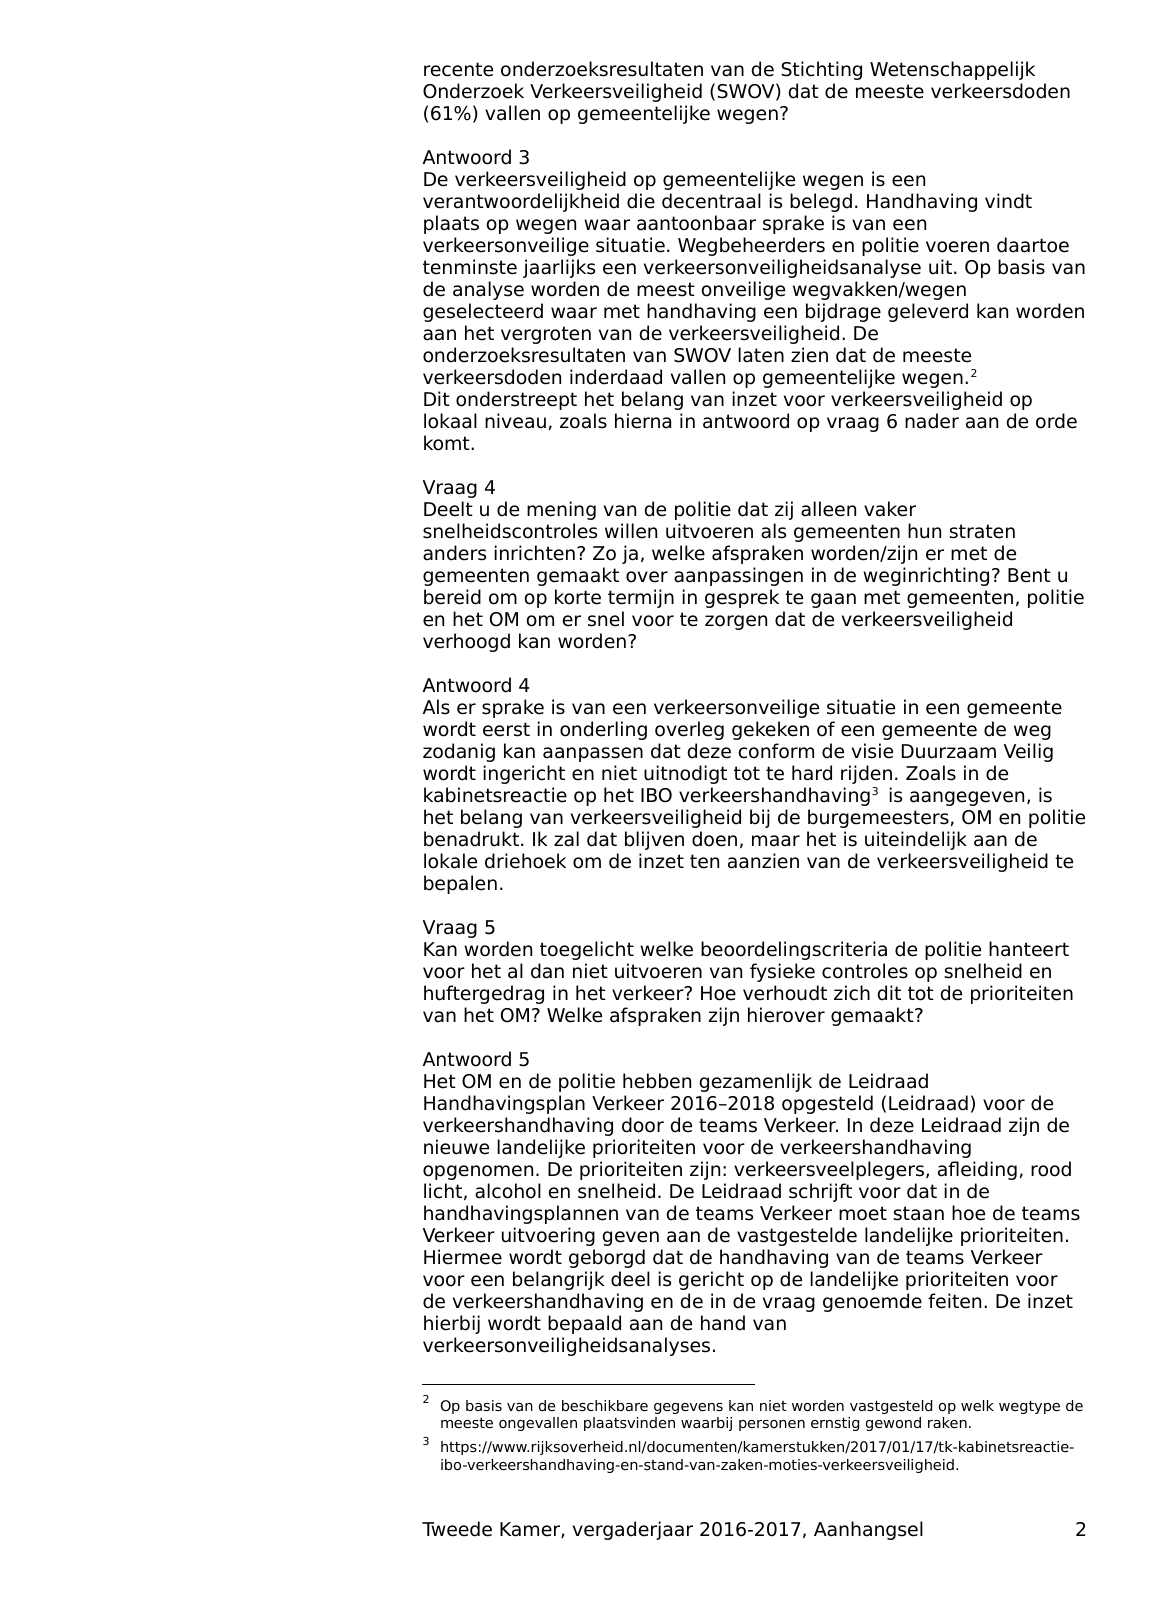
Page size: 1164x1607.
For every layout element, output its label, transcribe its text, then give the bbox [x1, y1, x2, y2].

text Antwoord 5 [422, 1049, 1087, 1071]
text De verkeersveiligheid op gemeentelijke wegen is een verantwoordelijkheid die decentraal is belegd. Handhaving vindt plaats op wegen waar aantoonbaar sprake is van een verkeersonveilige situatie. Wegbeheerders en politie voeren daartoe tenminste jaarlijks een verkeersonveiligheidsanalyse uit. Op basis van de analyse worden de meest onveilige wegvakken/wegen geselecteerd waar met handhaving een bijdrage geleverd kan worden aan het vergroten van de verkeersveiligheid. De onderzoeksresultaten van SWOV laten zien dat de meeste verkeersdoden inderdaad vallen op gemeentelijke wegen. [422, 169, 1087, 389]
text Antwoord 3 [422, 147, 1087, 169]
text Vraag 4 [422, 477, 1087, 499]
text Het OM en de politie hebben gezamenlijk de Leidraad Handhavingsplan Verkeer 2016–2018 opgesteld (Leidraad) voor de verkeershandhaving door de teams Verkeer. In deze Leidraad zijn de nieuwe landelijke prioriteiten voor de verkeershandhaving opgenomen. De prioriteiten zijn: verkeersveelplegers, afleiding, rood licht, alcohol en snelheid. De Leidraad schrijft voor dat in de handhavingsplannen van de teams Verkeer moet staan hoe de teams Verkeer uitvoering geven aan de vastgestelde landelijke prioriteiten. Hiermee wordt geborgd dat de handhaving van de teams Verkeer voor een belangrijk deel is gericht op de landelijke prioriteiten voor de verkeershandhaving en de in de vraag genoemde feiten. De inzet hierbij wordt bepaald aan de hand van verkeersonveiligheidsanalyses. [422, 1071, 1087, 1357]
text Als er sprake is van een verkeersonveilige situatie in een gemeente wordt eerst in onderling overleg gekeken of een gemeente de weg zodanig kan aanpassen dat deze conform de visie Duurzaam Veilig wordt ingericht en niet uitnodigt tot te hard rijden. Zoals in de kabinetsreactie op het IBO verkeershandhaving is aangegeven, is het belang van verkeersveiligheid bij de burgemeesters, OM en politie benadrukt. Ik zal dat blijven doen, maar het is uiteindelijk aan de lokale driehoek om de inzet ten aanzien van de verkeersveiligheid te bepalen. [422, 697, 1087, 895]
text https://www.rijksoverheid.nl/documenten/kamerstukken/2017/01/17/tk-kabinetsreactie-ibo-verkeershandhaving-en-stand-van-zaken-moties-verkeersveiligheid. [422, 1435, 1087, 1474]
text Antwoord 4 [422, 675, 1087, 697]
text Vraag 5 [422, 917, 1087, 939]
text recente onderzoeksresultaten van de Stichting Wetenschappelijk Onderzoek Verkeersveiligheid (SWOV) dat de meeste verkeersdoden (61%) vallen op gemeentelijke wegen? [422, 59, 1087, 125]
text Deelt u de mening van de politie dat zij alleen vaker snelheidscontroles willen uitvoeren als gemeenten hun straten anders inrichten? Zo ja, welke afspraken worden/zijn er met de gemeenten gemaakt over aanpassingen in de weginrichting? Bent u bereid om op korte termijn in gesprek te gaan met gemeenten, politie en het OM om er snel voor te zorgen dat de verkeersveiligheid verhoogd kan worden? [422, 499, 1087, 653]
text Dit onderstreept het belang van inzet voor verkeersveiligheid op lokaal niveau, zoals hierna in antwoord op vraag 6 nader aan de orde komt. [422, 389, 1087, 455]
text Kan worden toegelicht welke beoordelingscriteria de politie hanteert voor het al dan niet uitvoeren van fysieke controles op snelheid en huftergedrag in het verkeer? Hoe verhoudt zich dit tot de prioriteiten van het OM? Welke afspraken zijn hierover gemaakt? [422, 939, 1087, 1027]
text Op basis van de beschikbare gegevens kan niet worden vastgesteld op welk wegtype de meeste ongevallen plaatsvinden waarbij personen ernstig gewond raken. [422, 1393, 1087, 1432]
